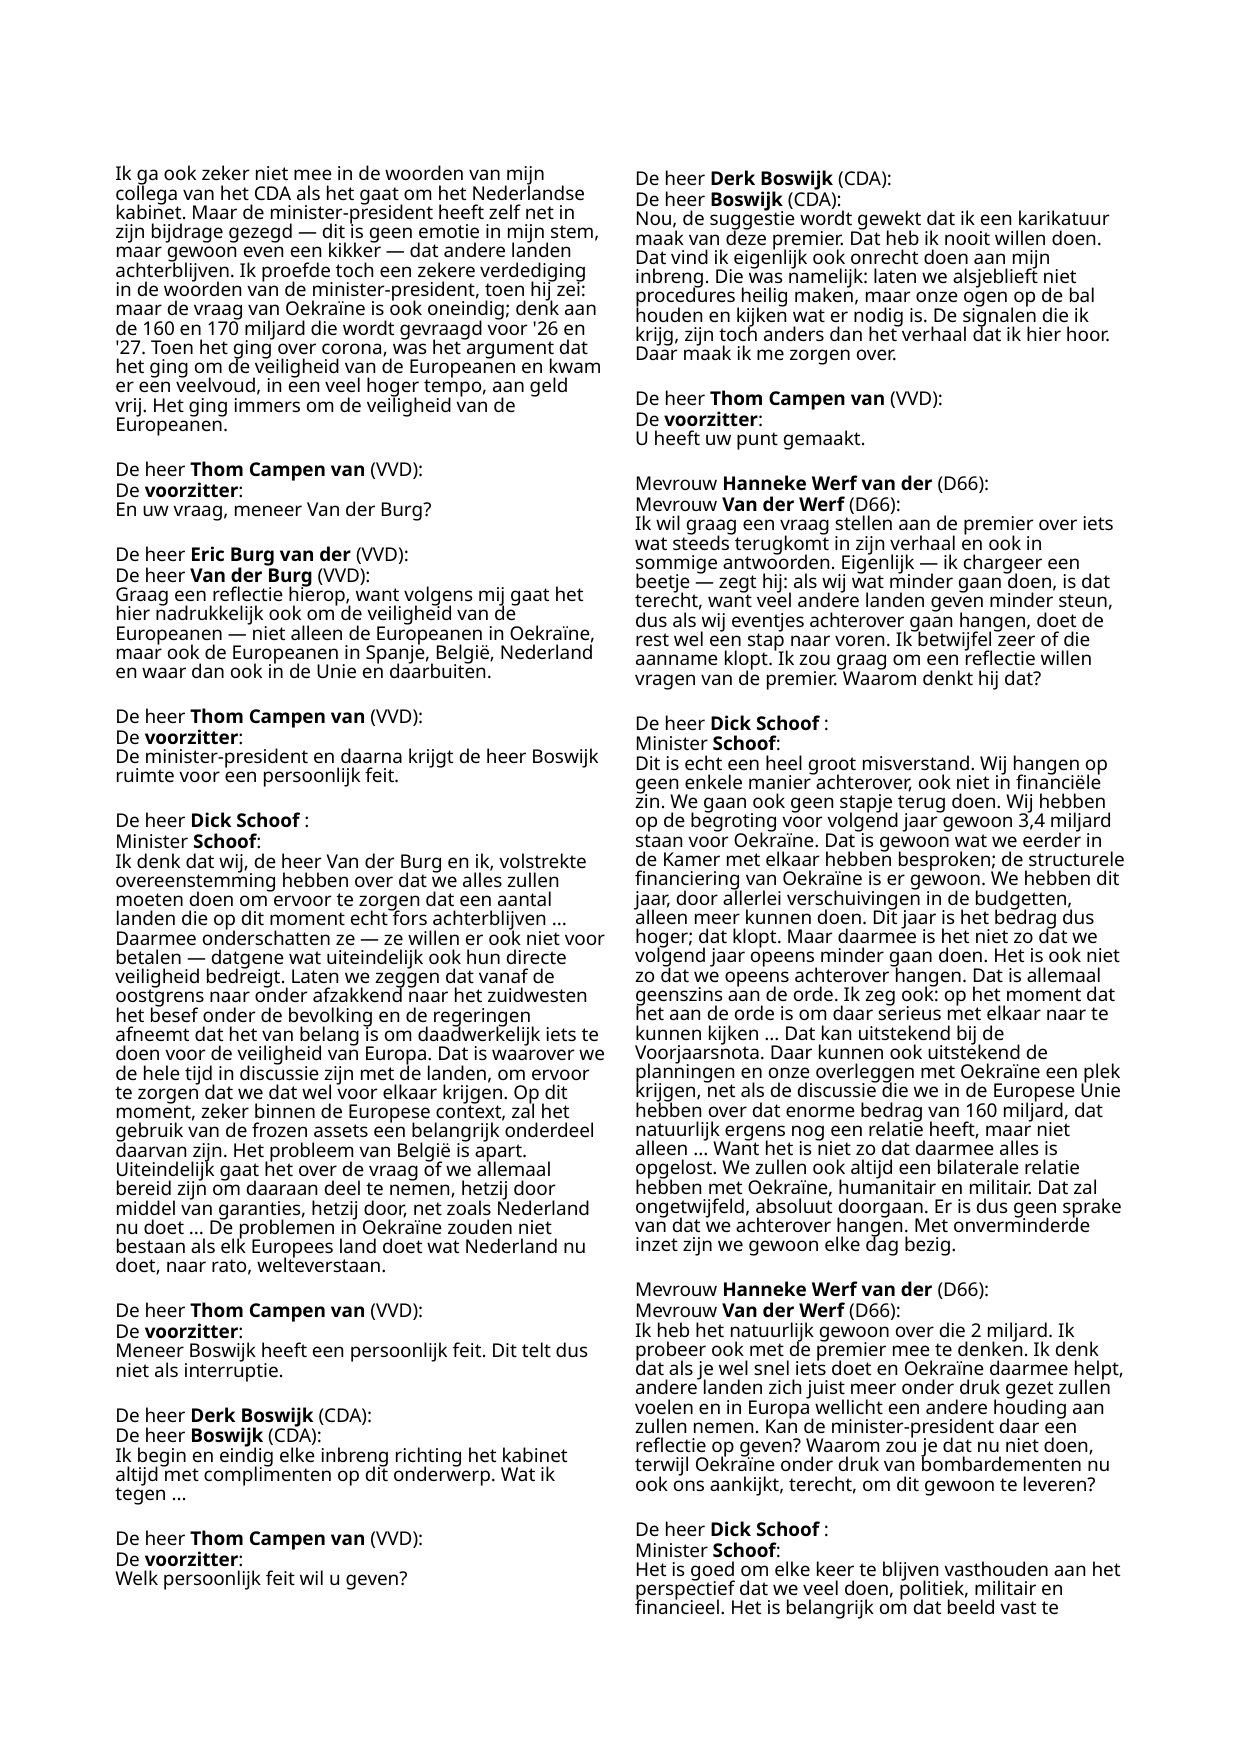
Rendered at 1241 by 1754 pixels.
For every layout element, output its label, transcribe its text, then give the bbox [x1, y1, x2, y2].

text Ik ga ook zeker niet mee in de woorden van mijn collega van het CDA als het gaat om het Nederlandse kabinet. Maar de minister-president heeft zelf net in zijn bijdrage gezegd — dit is geen emotie in mijn stem, maar gewoon even een kikker — dat andere landen achterblijven. Ik proefde toch een zekere verdediging in de woorden van de minister-president, toen hij zei: maar de vraag van Oekraïne is ook oneindig; denk aan de 160 en 170 miljard die wordt gevraagd voor '26 en '27. Toen het ging over corona, was het argument dat het ging om de veiligheid van de Europeanen en kwam er een veelvoud, in een veel hoger tempo, aan geld vrij. Het ging immers om de veiligheid van de Europeanen. [115, 165, 605, 435]
text Mevrouw Van der Werf (D66): [635, 496, 1125, 515]
text De heer Dick Schoof : [115, 808, 605, 833]
text Ik wil graag een vraag stellen aan de premier over iets wat steeds terugkomt in zijn verhaal en ook in sommige antwoorden. Eigenlijk — ik chargeer een beetje — zegt hij: als wij wat minder gaan doen, is dat terecht, want veel andere landen geven minder steun, dus als wij eventjes achterover gaan hangen, doet de rest wel een stap naar voren. Ik betwijfel zeer of die aanname klopt. Ik zou graag om een reflectie willen vragen van de premier. Waarom denkt hij dat? [635, 515, 1125, 689]
text De voorzitter: [115, 729, 605, 748]
text De heer Boswijk (CDA): [635, 191, 1125, 210]
text De heer Thom Campen van (VVD): [115, 1525, 605, 1551]
text Nou, de suggestie wordt gewekt dat ik een karikatuur maak van deze premier. Dat heb ik nooit willen doen. Dat vind ik eigenlijk ook onrecht doen aan mijn inbreng. Die was namelijk: laten we alsjeblieft niet procedures heilig maken, maar onze ogen op de bal houden en kijken wat er nodig is. De signalen die ik krijg, zijn toch anders dan het verhaal dat ik hier hoor. Daar maak ik me zorgen over. [635, 210, 1125, 364]
text De heer Dick Schoof : [635, 1516, 1125, 1542]
text De heer Boswijk (CDA): [115, 1427, 605, 1447]
text De heer Thom Campen van (VVD): [115, 703, 605, 729]
text De voorzitter: [115, 1323, 605, 1342]
text Graag een reflectie hierop, want volgens mij gaat het hier nadrukkelijk ook om de veiligheid van de Europeanen — niet alleen de Europeanen in Oekraïne, maar ook de Europeanen in Spanje, België, Nederland en waar dan ook in de Unie en daarbuiten. [115, 586, 605, 682]
text Dit is echt een heel groot misverstand. Wij hangen op geen enkele manier achterover, ook niet in financiële zin. We gaan ook geen stapje terug doen. Wij hebben op de begroting voor volgend jaar gewoon 3,4 miljard staan voor Oekraïne. Dat is gewoon wat we eerder in de Kamer met elkaar hebben besproken; de structurele financiering van Oekraïne is er gewoon. We hebben dit jaar, door allerlei verschuivingen in de budgetten, alleen meer kunnen doen. Dit jaar is het bedrag dus hoger; dat klopt. Maar daarmee is het niet zo dat we volgend jaar opeens minder gaan doen. Het is ook niet zo dat we opeens achterover hangen. Dat is allemaal geenszins aan de orde. Ik zeg ook: op het moment dat het aan de orde is om daar serieus met elkaar naar te kunnen kijken ... Dat kan uitstekend bij de Voorjaarsnota. Daar kunnen ook uitstekend de planningen en onze overleggen met Oekraïne een plek krijgen, net als de discussie die we in de Europese Unie hebben over dat enorme bedrag van 160 miljard, dat natuurlijk ergens nog een relatie heeft, maar niet alleen ... Want het is niet zo dat daarmee alles is opgelost. We zullen ook altijd een bilaterale relatie hebben met Oekraïne, humanitair en militair. Dat zal ongetwijfeld, absoluut doorgaan. Er is dus geen sprake van dat we achterover hangen. Met onverminderde inzet zijn we gewoon elke dag bezig. [635, 755, 1125, 1256]
text Meneer Boswijk heeft een persoonlijk feit. Dit telt dus niet als interruptie. [115, 1342, 605, 1381]
text De voorzitter: [115, 1551, 605, 1570]
text De heer Thom Campen van (VVD): [115, 456, 605, 482]
text Ik denk dat wij, de heer Van der Burg en ik, volstrekte overeenstemming hebben over dat we alles zullen moeten doen om ervoor te zorgen dat een aantal landen die op dit moment echt fors achterblijven ... Daarmee onderschatten ze — ze willen er ook niet voor betalen — datgene wat uiteindelijk ook hun directe veiligheid bedreigt. Laten we zeggen dat vanaf de oostgrens naar onder afzakkend naar het zuidwesten het besef onder de bevolking en de regeringen afneemt dat het van belang is om daadwerkelijk iets te doen voor de veiligheid van Europa. Dat is waarover we de hele tijd in discussie zijn met de landen, om ervoor te zorgen dat we dat wel voor elkaar krijgen. Op dit moment, zeker binnen de Europese context, zal het gebruik van de frozen assets een belangrijk onderdeel daarvan zijn. Het probleem van België is apart. Uiteindelijk gaat het over de vraag of we allemaal bereid zijn om daaraan deel te nemen, hetzij door middel van garanties, hetzij door, net zoals Nederland nu doet ... De problemen in Oekraïne zouden niet bestaan als elk Europees land doet wat Nederland nu doet, naar rato, welteverstaan. [115, 853, 605, 1277]
text En uw vraag, meneer Van der Burg? [115, 501, 605, 520]
text De voorzitter: [635, 411, 1125, 430]
text Ik heb het natuurlijk gewoon over die 2 miljard. Ik probeer ook met de premier mee te denken. Ik denk dat als je wel snel iets doet en Oekraïne daarmee helpt, andere landen zich juist meer onder druk gezet zullen voelen en in Europa wellicht een andere houding aan zullen nemen. Kan de minister-president daar een reflectie op geven? Waarom zou je dat nu niet doen, terwijl Oekraïne onder druk van bombardementen nu ook ons aankijkt, terecht, om dit gewoon te leveren? [635, 1322, 1125, 1495]
text Mevrouw Hanneke Werf van der (D66): [635, 470, 1125, 496]
text De heer Thom Campen van (VVD): [115, 1297, 605, 1323]
text De heer Thom Campen van (VVD): [635, 385, 1125, 411]
text De heer Derk Boswijk (CDA): [635, 165, 1125, 191]
text Minister Schoof: [115, 833, 605, 853]
text De heer Derk Boswijk (CDA): [115, 1402, 605, 1427]
text De heer Eric Burg van der (VVD): [115, 541, 605, 567]
text Mevrouw Van der Werf (D66): [635, 1302, 1125, 1322]
text De voorzitter: [115, 482, 605, 501]
text De minister-president en daarna krijgt de heer Boswijk ruimte voor een persoonlijk feit. [115, 748, 605, 787]
text U heeft uw punt gemaakt. [635, 430, 1125, 449]
text Ik begin en eindig elke inbreng richting het kabinet altijd met complimenten op dit onderwerp. Wat ik tegen ... [115, 1447, 605, 1504]
text De heer Van der Burg (VVD): [115, 567, 605, 586]
text Welk persoonlijk feit wil u geven? [115, 1570, 605, 1590]
text Minister Schoof: [635, 735, 1125, 755]
text Mevrouw Hanneke Werf van der (D66): [635, 1277, 1125, 1302]
text Het is goed om elke keer te blijven vasthouden aan het perspectief dat we veel doen, politiek, militair en financieel. Het is belangrijk om dat beeld vast te [635, 1561, 1125, 1619]
text Minister Schoof: [635, 1542, 1125, 1561]
text De heer Dick Schoof : [635, 710, 1125, 735]
